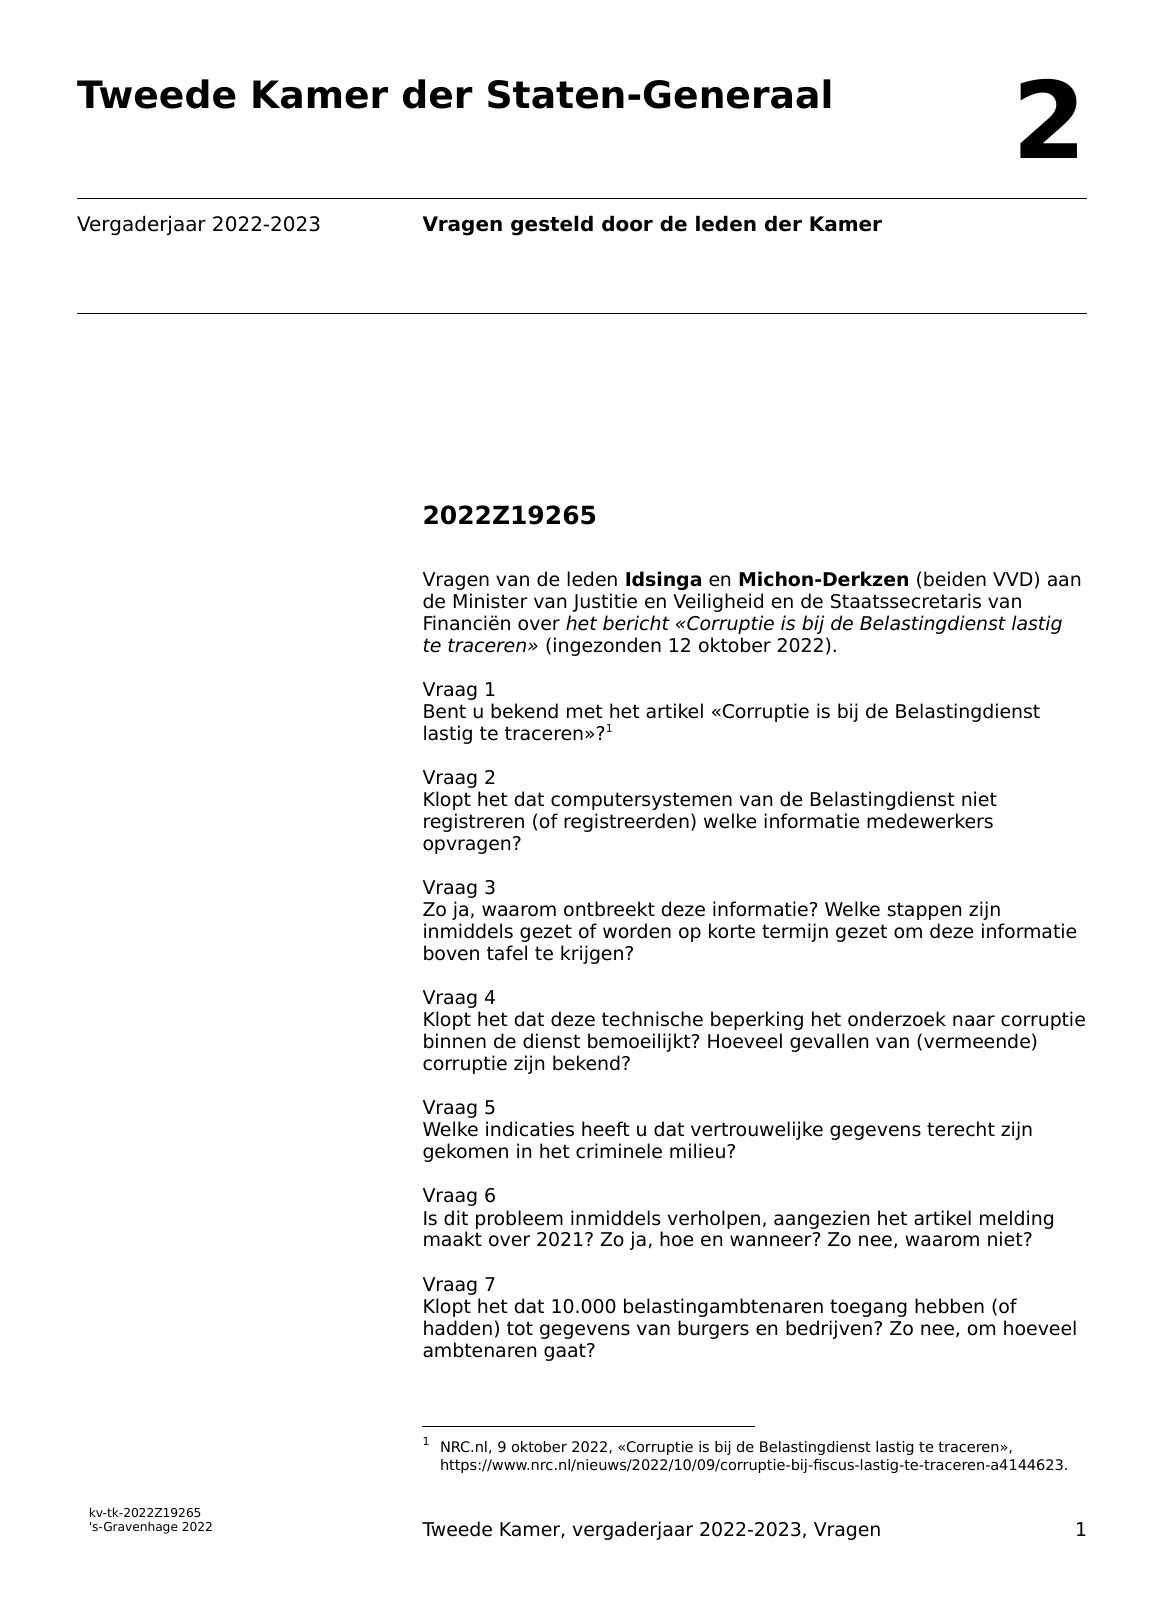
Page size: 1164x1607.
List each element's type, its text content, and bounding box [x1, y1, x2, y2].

table_header Tweede Kamer der Staten-Generaal [77, 59, 886, 198]
text Klopt het dat deze technische beperking het onderzoek naar corruptie binnen de dienst bemoeilijkt? Hoeveel gevallen van (vermeende) corruptie zijn bekend? [422, 1009, 1087, 1075]
text Klopt het dat computersystemen van de Belastingdienst niet registreren (of registreerden) welke informatie medewerkers opvragen? [422, 789, 1087, 855]
text Vraag 3 [422, 877, 1087, 899]
table_header 2 [886, 59, 1087, 198]
text Welke indicaties heeft u dat vertrouwelijke gegevens terecht zijn gekomen in het criminele milieu? [422, 1119, 1087, 1163]
text Klopt het dat 10.000 belastingambtenaren toegang hebben (of hadden) tot gegevens van burgers en bedrijven? Zo nee, om hoeveel ambtenaren gaat? [422, 1296, 1087, 1361]
table_cell Vragen gesteld door de leden der Kamer [422, 199, 1087, 313]
text Vraag 7 [422, 1273, 1087, 1296]
text 's-Gravenhage 2022 [88, 1520, 323, 1534]
text NRC.nl, 9 oktober 2022, «Corruptie is bij de Belastingdienst lastig te traceren», https://www.nrc.nl/nieuws/2022/10/09/corruptie-bij-fiscus-lastig-te-traceren-a4144623. [422, 1435, 1087, 1474]
text Vraag 1 [422, 679, 1087, 701]
text Vraag 2 [422, 767, 1087, 789]
text Is dit probleem inmiddels verholpen, aangezien het artikel melding maakt over 2021? Zo ja, hoe en wanneer? Zo nee, waarom niet? [422, 1207, 1087, 1251]
text Bent u bekend met het artikel «Corruptie is bij de Belastingdienst lastig te traceren»? [422, 701, 1087, 745]
table_cell Vergaderjaar 2022-2023 [77, 199, 422, 313]
text Vraag 5 [422, 1097, 1087, 1119]
text Vraag 4 [422, 987, 1087, 1009]
text kv-tk-2022Z19265 [88, 1506, 323, 1520]
text Vragen van de leden Idsinga en Michon-Derkzen (beiden VVD) aan de Minister van Justitie en Veiligheid en de Staatssecretaris van Financiën over het bericht «Corruptie is bij de Belastingdienst lastig te traceren» (ingezonden 12 oktober 2022). [422, 569, 1087, 657]
text Zo ja, waarom ontbreekt deze informatie? Welke stappen zijn inmiddels gezet of worden op korte termijn gezet om deze informatie boven tafel te krijgen? [422, 899, 1087, 965]
text Vraag 6 [422, 1185, 1087, 1207]
text 2022Z19265 [422, 501, 1087, 531]
